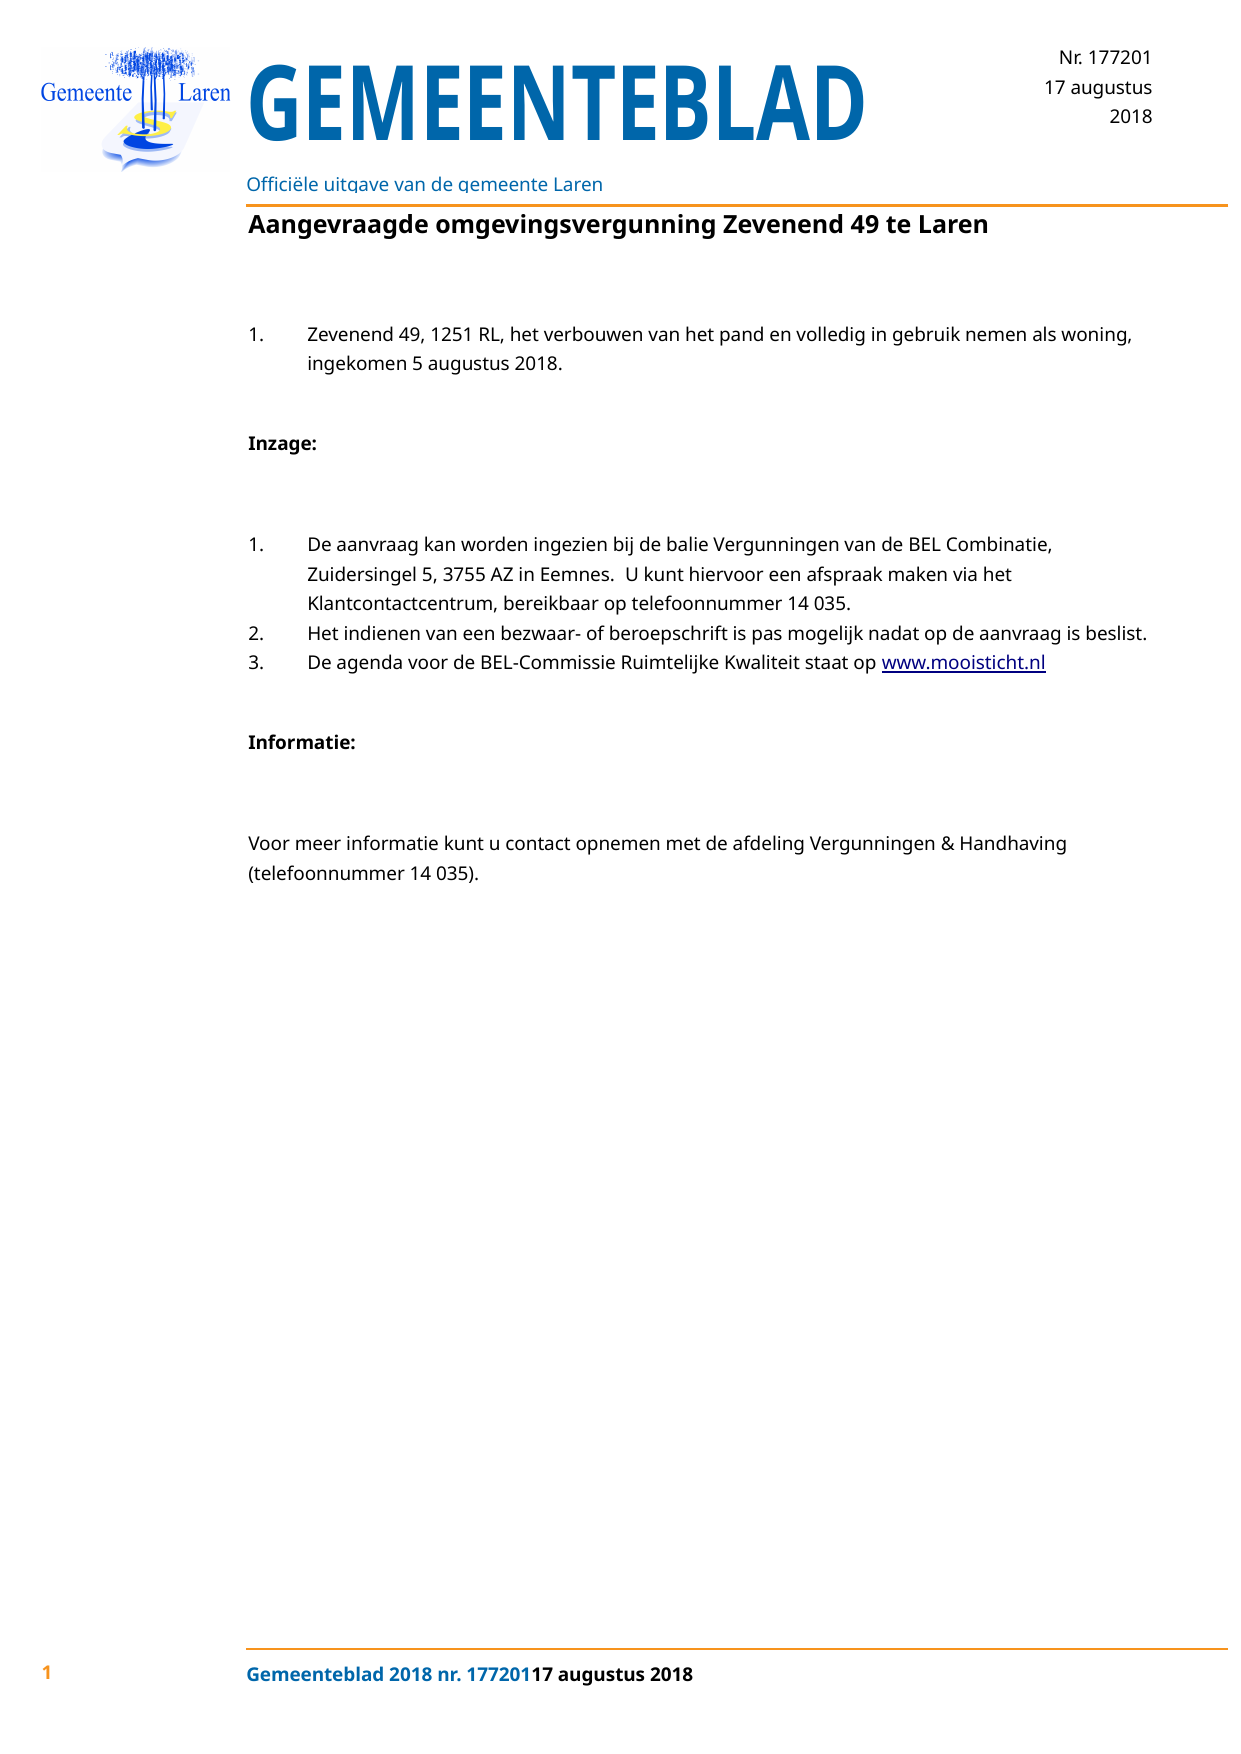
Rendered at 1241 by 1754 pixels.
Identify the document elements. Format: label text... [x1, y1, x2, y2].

list Het indienen van een bezwaar- of beroepschrift is pas mogelijk nadat op de aanvraag is beslist. [248, 620, 1152, 646]
list De agenda voor de BEL-Commissie Ruimtelijke Kwaliteit staat op www.mooisticht.nl [248, 649, 1152, 675]
text Inzage: [248, 430, 1152, 456]
picture [41, 47, 231, 172]
text Informatie: [248, 729, 1152, 755]
text Voor meer informatie kunt u contact opnemen met de afdeling Vergunningen & Handhaving (telefoonnummer 14 035). [248, 830, 1152, 886]
list Zevenend 49, 1251 RL, het verbouwen van het pand en volledig in gebruik nemen als woning, ingekomen 5 augustus 2018. [248, 321, 1152, 376]
list De aanvraag kan worden ingezien bij de balie Vergunningen van de BEL Combinatie, Zuidersingel 5, 3755 AZ in Eemnes. U kunt hiervoor een afspraak maken via het Klantcontactcentrum, bereikbaar op telefoonnummer 14 035. [248, 531, 1152, 616]
text Aangevraagde omgevingsvergunning Zevenend 49 te Laren [248, 207, 1152, 241]
